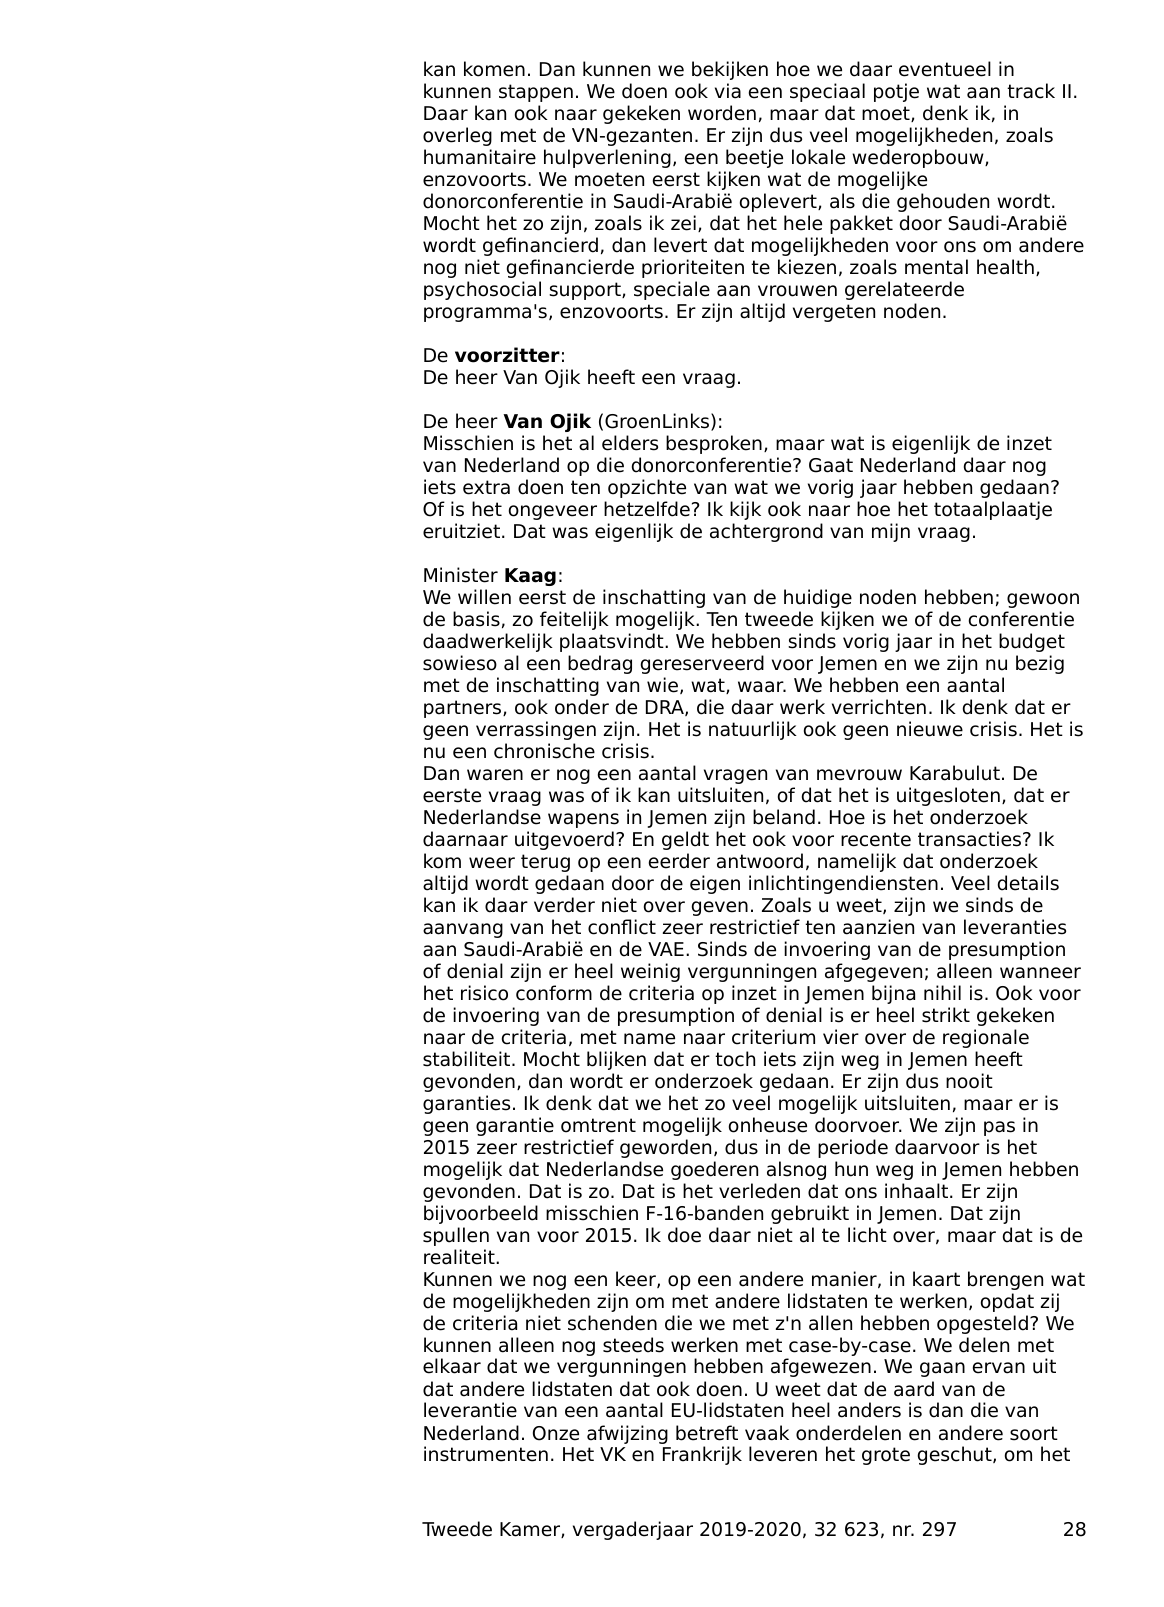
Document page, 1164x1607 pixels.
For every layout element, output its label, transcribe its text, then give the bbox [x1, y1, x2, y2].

text De heer Van Ojik (GroenLinks): [422, 411, 1087, 433]
text Minister Kaag: [422, 565, 1087, 587]
text De heer Van Ojik heeft een vraag. [422, 367, 1087, 389]
text We willen eerst de inschatting van de huidige noden hebben; gewoon de basis, zo feitelijk mogelijk. Ten tweede kijken we of de conferentie daadwerkelijk plaatsvindt. We hebben sinds vorig jaar in het budget sowieso al een bedrag gereserveerd voor Jemen en we zijn nu bezig met de inschatting van wie, wat, waar. We hebben een aantal partners, ook onder de DRA, die daar werk verrichten. Ik denk dat er geen verrassingen zijn. Het is natuurlijk ook geen nieuwe crisis. Het is nu een chronische crisis. [422, 587, 1087, 763]
text Kunnen we nog een keer, op een andere manier, in kaart brengen wat de mogelijkheden zijn om met andere lidstaten te werken, opdat zij de criteria niet schenden die we met z'n allen hebben opgesteld? We kunnen alleen nog steeds werken met case-by-case. We delen met elkaar dat we vergunningen hebben afgewezen. We gaan ervan uit dat andere lidstaten dat ook doen. U weet dat de aard van de leverantie van een aantal EU-lidstaten heel anders is dan die van Nederland. Onze afwijzing betreft vaak onderdelen en andere soort instrumenten. Het VK en Frankrijk leveren het grote geschut, om het [422, 1268, 1087, 1466]
text kan komen. Dan kunnen we bekijken hoe we daar eventueel in kunnen stappen. We doen ook via een speciaal potje wat aan track II. Daar kan ook naar gekeken worden, maar dat moet, denk ik, in overleg met de VN-gezanten. Er zijn dus veel mogelijkheden, zoals humanitaire hulpverlening, een beetje lokale wederopbouw, enzovoorts. We moeten eerst kijken wat de mogelijke donorconferentie in Saudi-Arabië oplevert, als die gehouden wordt. Mocht het zo zijn, zoals ik zei, dat het hele pakket door Saudi-Arabië wordt gefinancierd, dan levert dat mogelijkheden voor ons om andere nog niet gefinancierde prioriteiten te kiezen, zoals mental health, psychosocial support, speciale aan vrouwen gerelateerde programma's, enzovoorts. Er zijn altijd vergeten noden. [422, 59, 1087, 323]
text Dan waren er nog een aantal vragen van mevrouw Karabulut. De eerste vraag was of ik kan uitsluiten, of dat het is uitgesloten, dat er Nederlandse wapens in Jemen zijn beland. Hoe is het onderzoek daarnaar uitgevoerd? En geldt het ook voor recente transacties? Ik kom weer terug op een eerder antwoord, namelijk dat onderzoek altijd wordt gedaan door de eigen inlichtingendiensten. Veel details kan ik daar verder niet over geven. Zoals u weet, zijn we sinds de aanvang van het conflict zeer restrictief ten aanzien van leveranties aan Saudi-Arabië en de VAE. Sinds de invoering van de presumption of denial zijn er heel weinig vergunningen afgegeven; alleen wanneer het risico conform de criteria op inzet in Jemen bijna nihil is. Ook voor de invoering van de presumption of denial is er heel strikt gekeken naar de criteria, met name naar criterium vier over de regionale stabiliteit. Mocht blijken dat er toch iets zijn weg in Jemen heeft gevonden, dan wordt er onderzoek gedaan. Er zijn dus nooit garanties. Ik denk dat we het zo veel mogelijk uitsluiten, maar er is geen garantie omtrent mogelijk onheuse doorvoer. We zijn pas in 2015 zeer restrictief geworden, dus in de periode daarvoor is het mogelijk dat Nederlandse goederen alsnog hun weg in Jemen hebben gevonden. Dat is zo. Dat is het verleden dat ons inhaalt. Er zijn bijvoorbeeld misschien F-16-banden gebruikt in Jemen. Dat zijn spullen van voor 2015. Ik doe daar niet al te licht over, maar dat is de realiteit. [422, 763, 1087, 1268]
text De voorzitter: [422, 345, 1087, 367]
text Misschien is het al elders besproken, maar wat is eigenlijk de inzet van Nederland op die donorconferentie? Gaat Nederland daar nog iets extra doen ten opzichte van wat we vorig jaar hebben gedaan? Of is het ongeveer hetzelfde? Ik kijk ook naar hoe het totaalplaatje eruitziet. Dat was eigenlijk de achtergrond van mijn vraag. [422, 433, 1087, 543]
